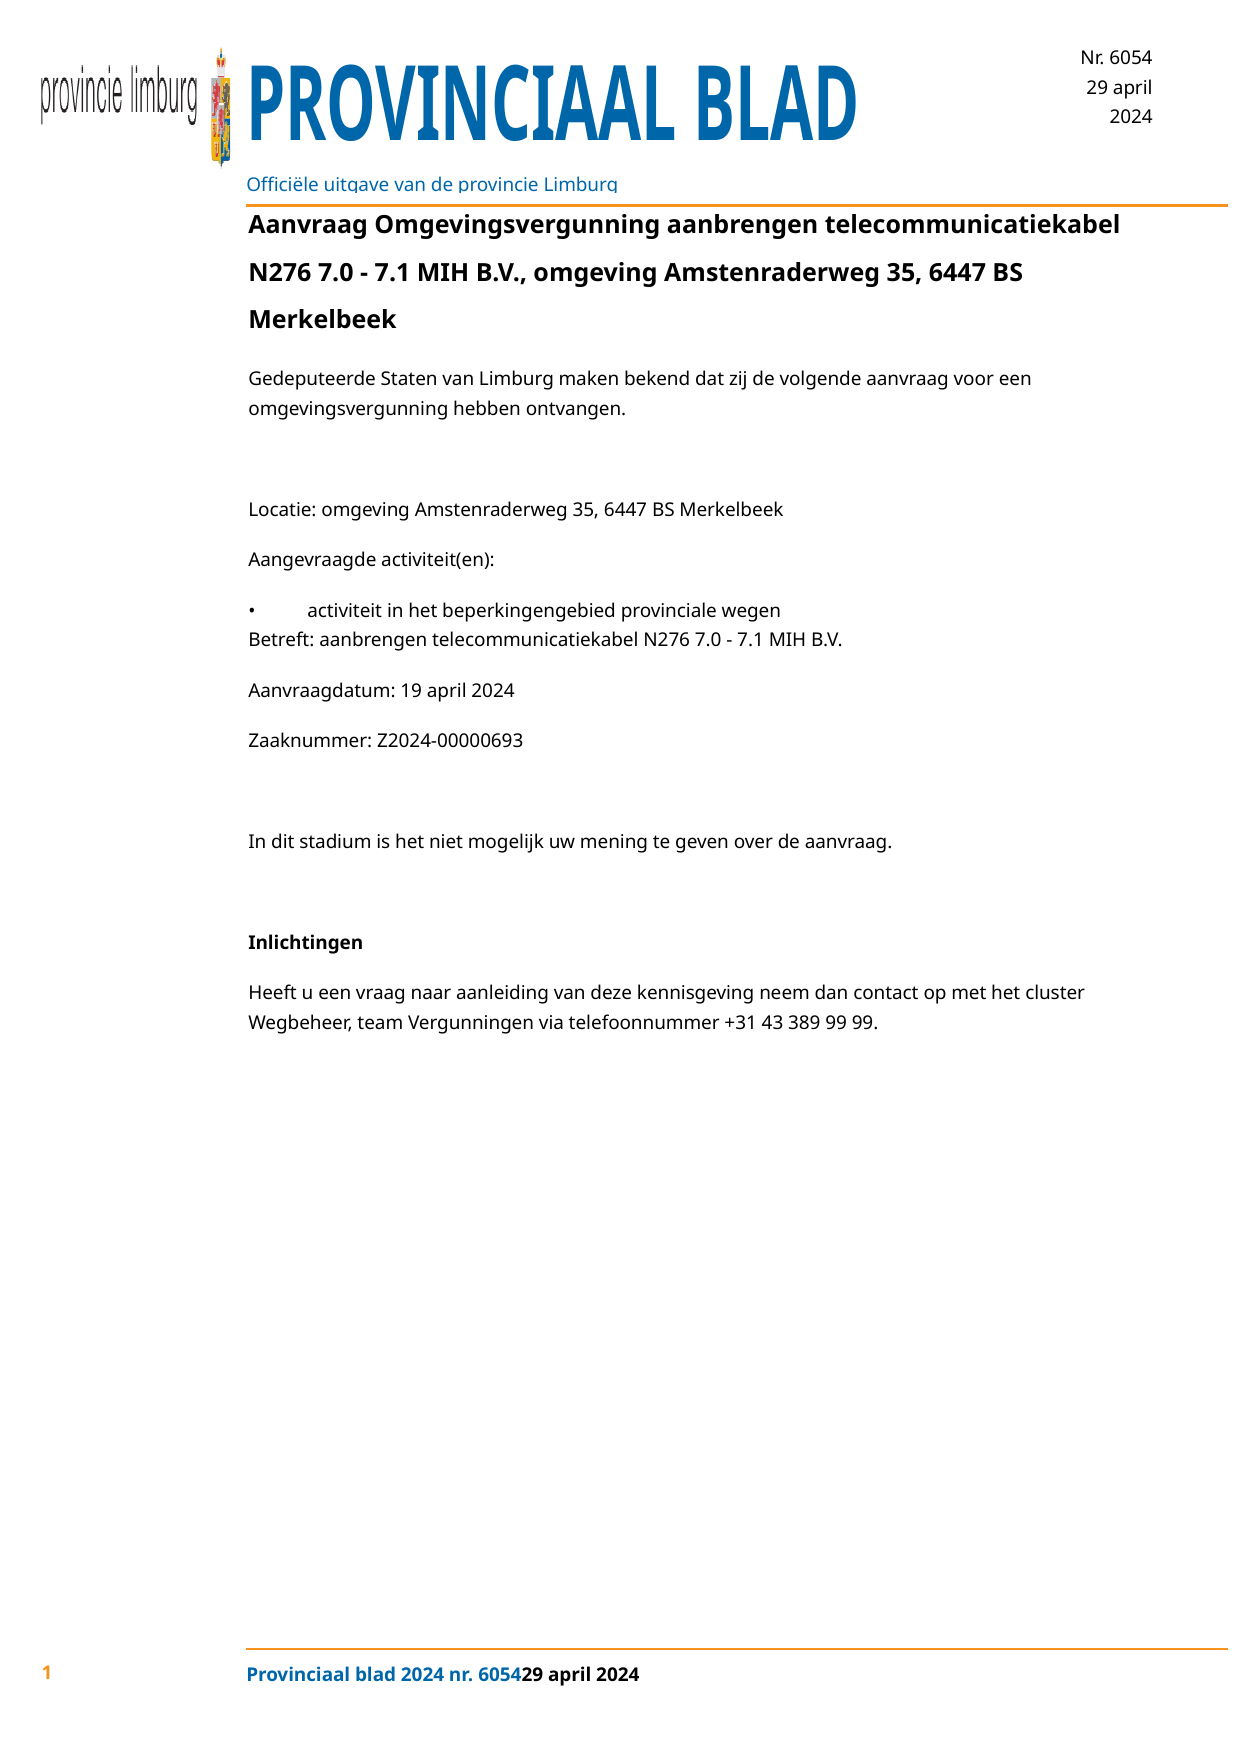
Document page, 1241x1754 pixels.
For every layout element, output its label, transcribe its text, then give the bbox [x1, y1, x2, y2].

list activiteit in het beperkingengebied provinciale wegen [248, 597, 1152, 622]
text Inlichtingen [248, 929, 1152, 954]
text Gedeputeerde Staten van Limburg maken bekend dat zij de volgende aanvraag voor een omgevingsvergunning hebben ontvangen. [248, 366, 1152, 421]
picture [41, 47, 231, 172]
text Zaaknummer: Z2024-00000693 [248, 727, 1152, 753]
text In dit stadium is het niet mogelijk uw mening te geven over de aanvraag. [248, 828, 1152, 854]
text Aanvraag Omgevingsvergunning aanbrengen telecommunicatiekabel N276 7.0 - 7.1 MIH B.V., omgeving Amstenraderweg 35, 6447 BS Merkelbeek [248, 207, 1152, 336]
text Heeft u een vraag naar aanleiding van deze kennisgeving neem dan contact op met het cluster Wegbeheer, team Vergunningen via telefoonnummer +31 43 389 99 99. [248, 979, 1152, 1034]
text Locatie: omgeving Amstenraderweg 35, 6447 BS Merkelbeek [248, 496, 1152, 522]
text Aanvraagdatum: 19 april 2024 [248, 677, 1152, 702]
text Aangevraagde activiteit(en): [248, 546, 1152, 572]
text Betreft: aanbrengen telecommunicatiekabel N276 7.0 - 7.1 MIH B.V. [248, 626, 1152, 652]
